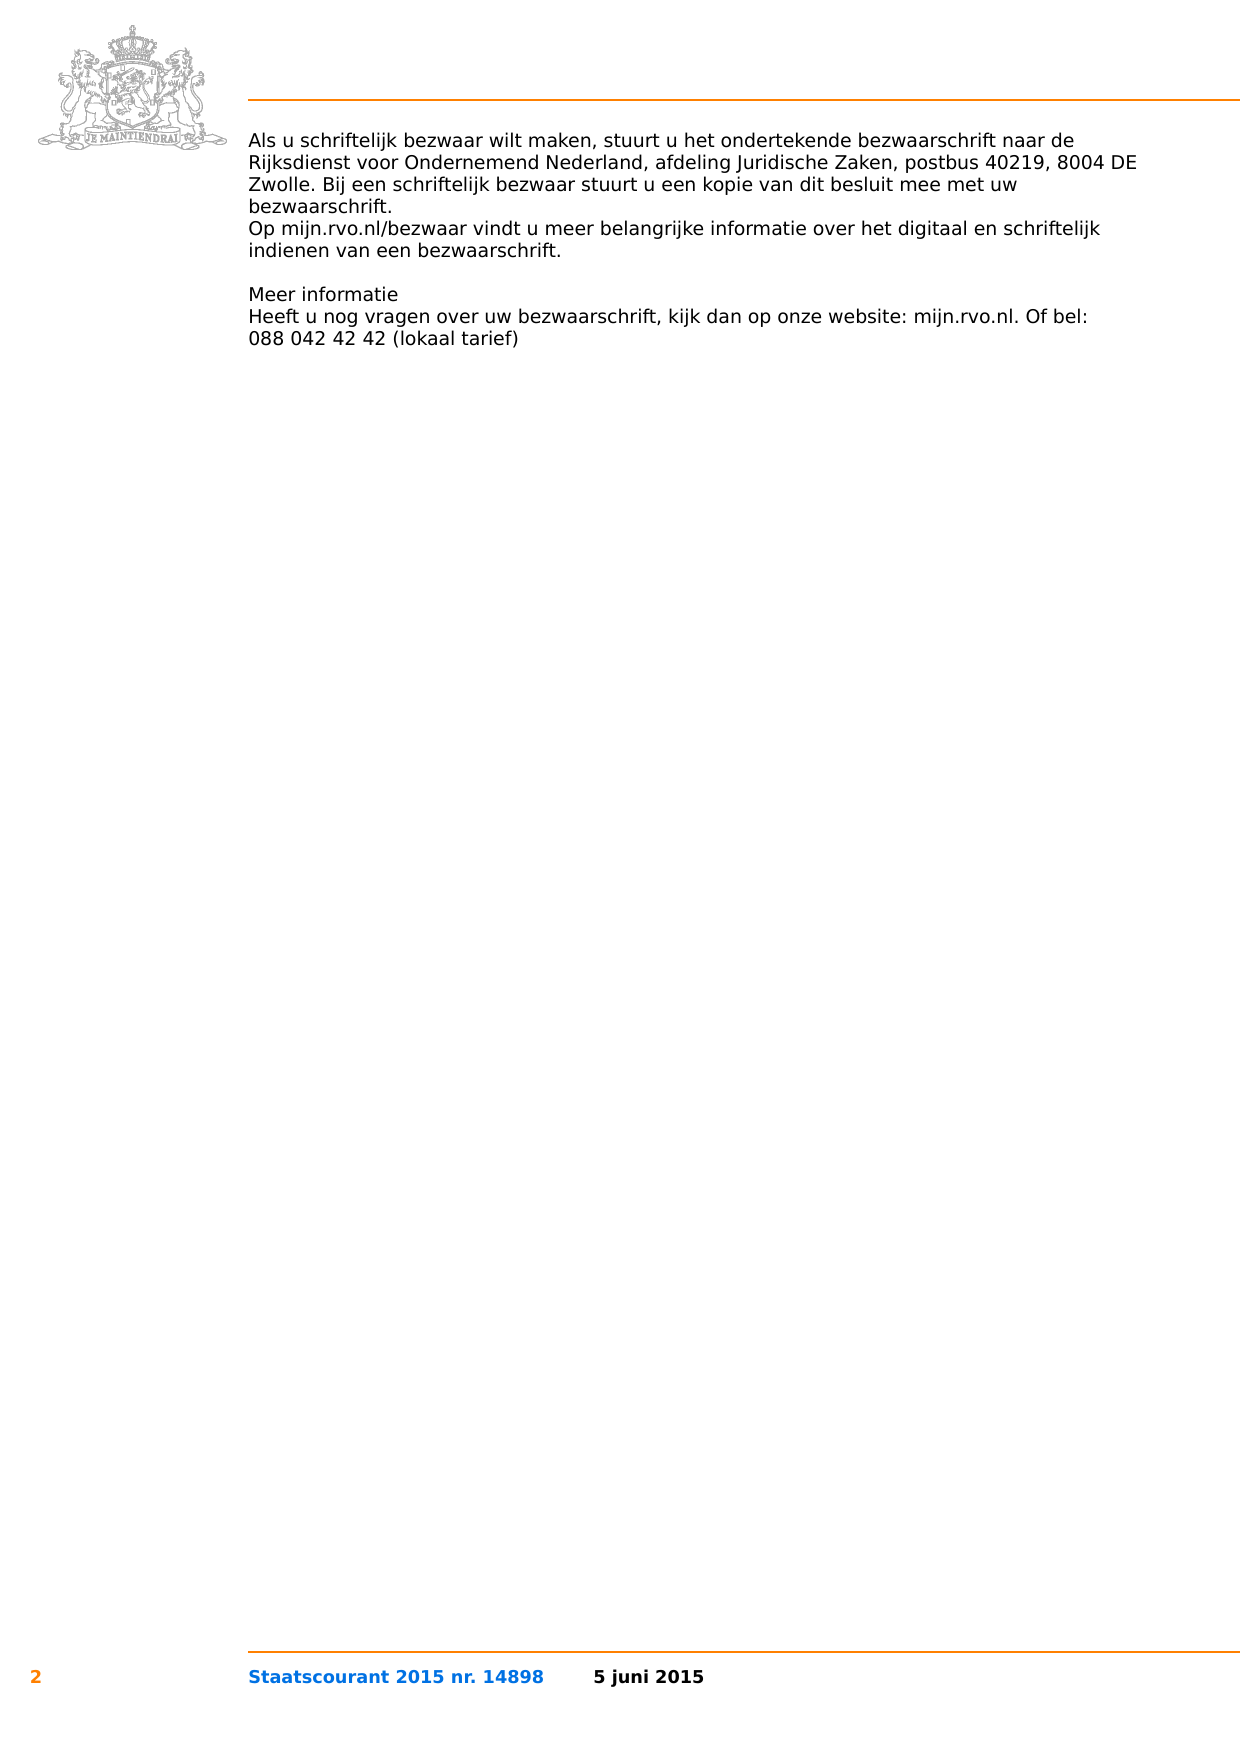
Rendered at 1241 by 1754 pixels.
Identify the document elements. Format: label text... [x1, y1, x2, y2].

text Meer informatie [248, 284, 1163, 306]
text Als u schriftelijk bezwaar wilt maken, stuurt u het ondertekende bezwaarschrift naar de Rijksdienst voor Ondernemend Nederland, afdeling Juridische Zaken, postbus 40219, 8004 DE Zwolle. Bij een schriftelijk bezwaar stuurt u een kopie van dit besluit mee met uw bezwaarschrift. [248, 130, 1163, 218]
text Op mijn.rvo.nl/bezwaar vindt u meer belangrijke informatie over het digitaal en schriftelijk indienen van een bezwaarschrift. [248, 218, 1163, 262]
text Heeft u nog vragen over uw bezwaarschrift, kijk dan op onze website: mijn.rvo.nl. Of bel: 088 042 42 42 (lokaal tarief) [248, 306, 1163, 349]
picture [38, 25, 227, 150]
